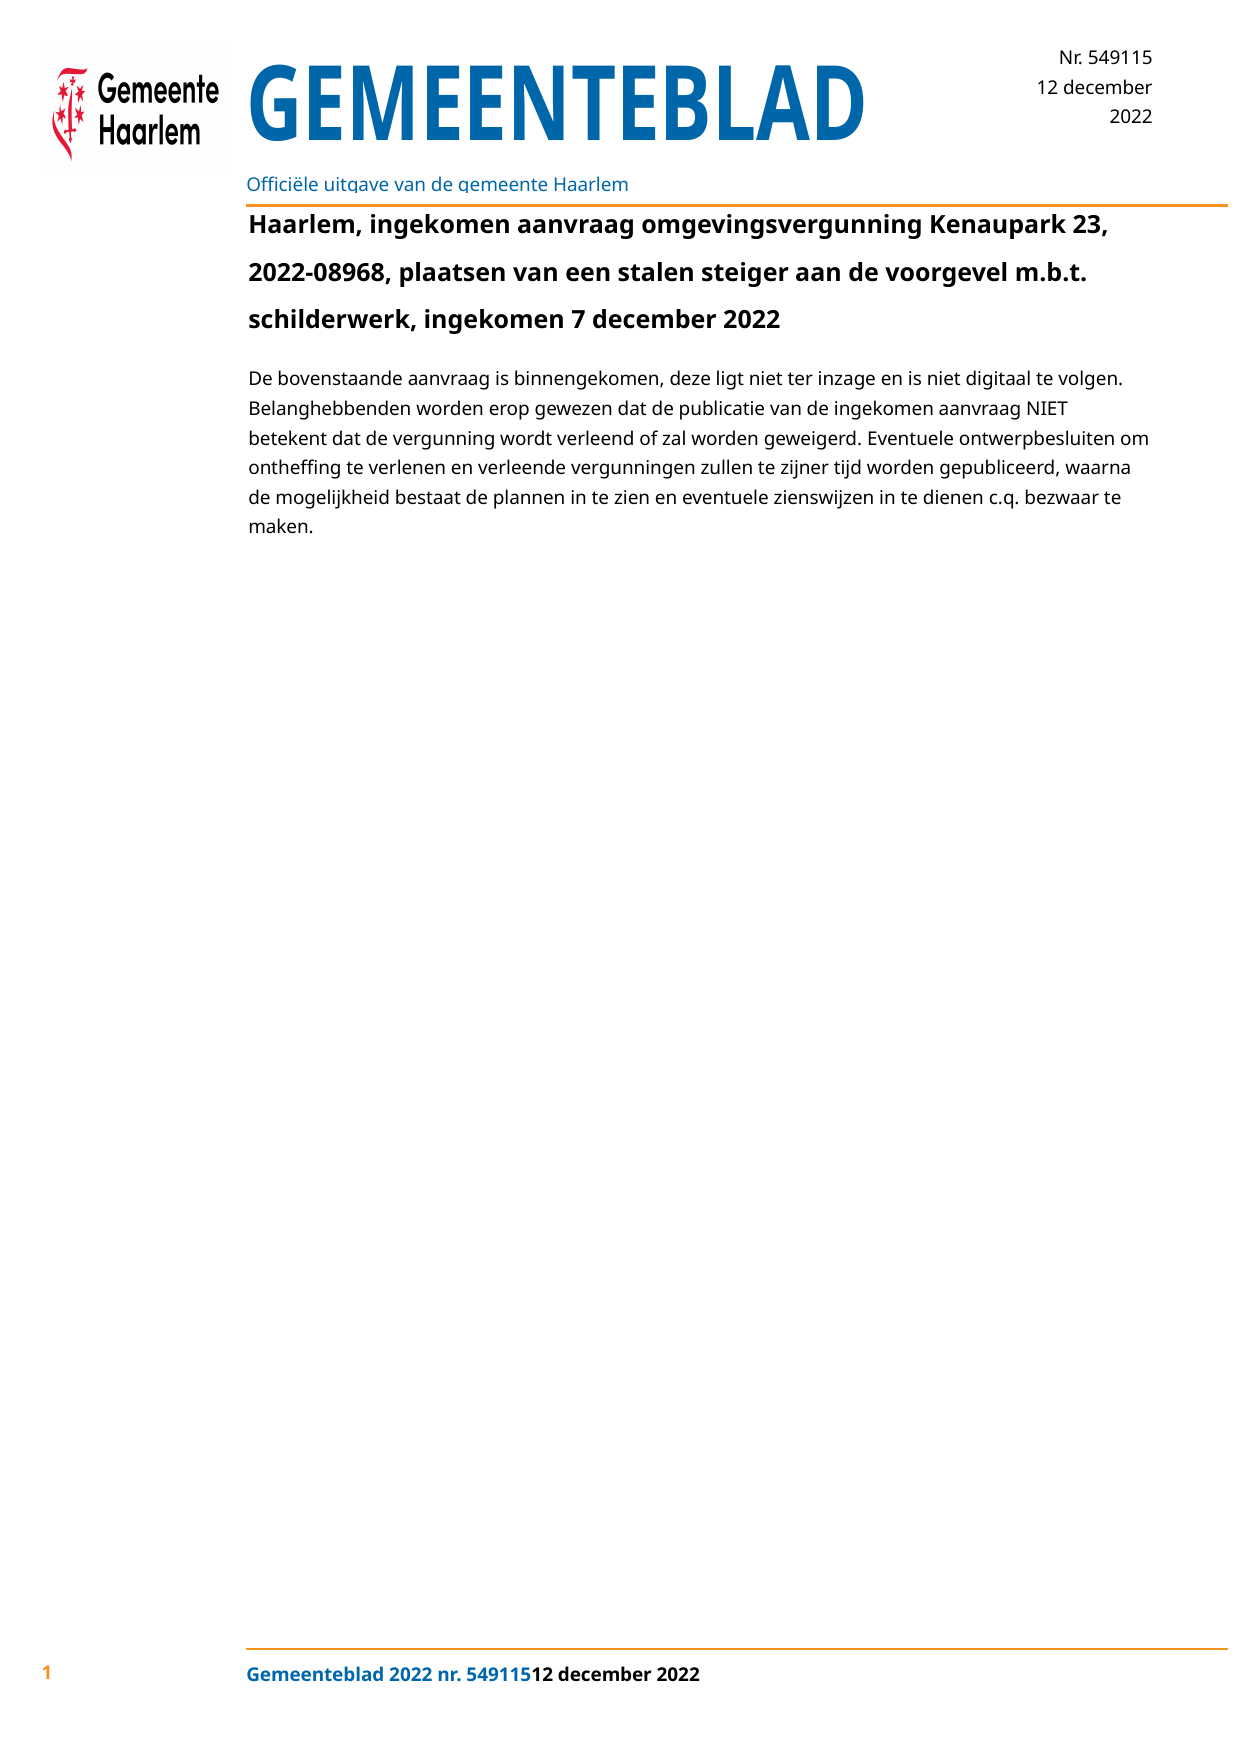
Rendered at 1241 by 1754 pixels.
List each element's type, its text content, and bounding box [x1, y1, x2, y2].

picture [41, 47, 231, 172]
text Haarlem, ingekomen aanvraag omgevingsvergunning Kenaupark 23, 2022-08968, plaatsen van een stalen steiger aan de voorgevel m.b.t. schilderwerk, ingekomen 7 december 2022 [248, 207, 1152, 336]
text De bovenstaande aanvraag is binnengekomen, deze ligt niet ter inzage en is niet digitaal te volgen. Belanghebbenden worden erop gewezen dat de publicatie van de ingekomen aanvraag NIET betekent dat de vergunning wordt verleend of zal worden geweigerd. Eventuele ontwerpbesluiten om ontheffing te verlenen en verleende vergunningen zullen te zijner tijd worden gepubliceerd, waarna de mogelijkheid bestaat de plannen in te zien en eventuele zienswijzen in te dienen c.q. bezwaar te maken. [248, 366, 1152, 539]
